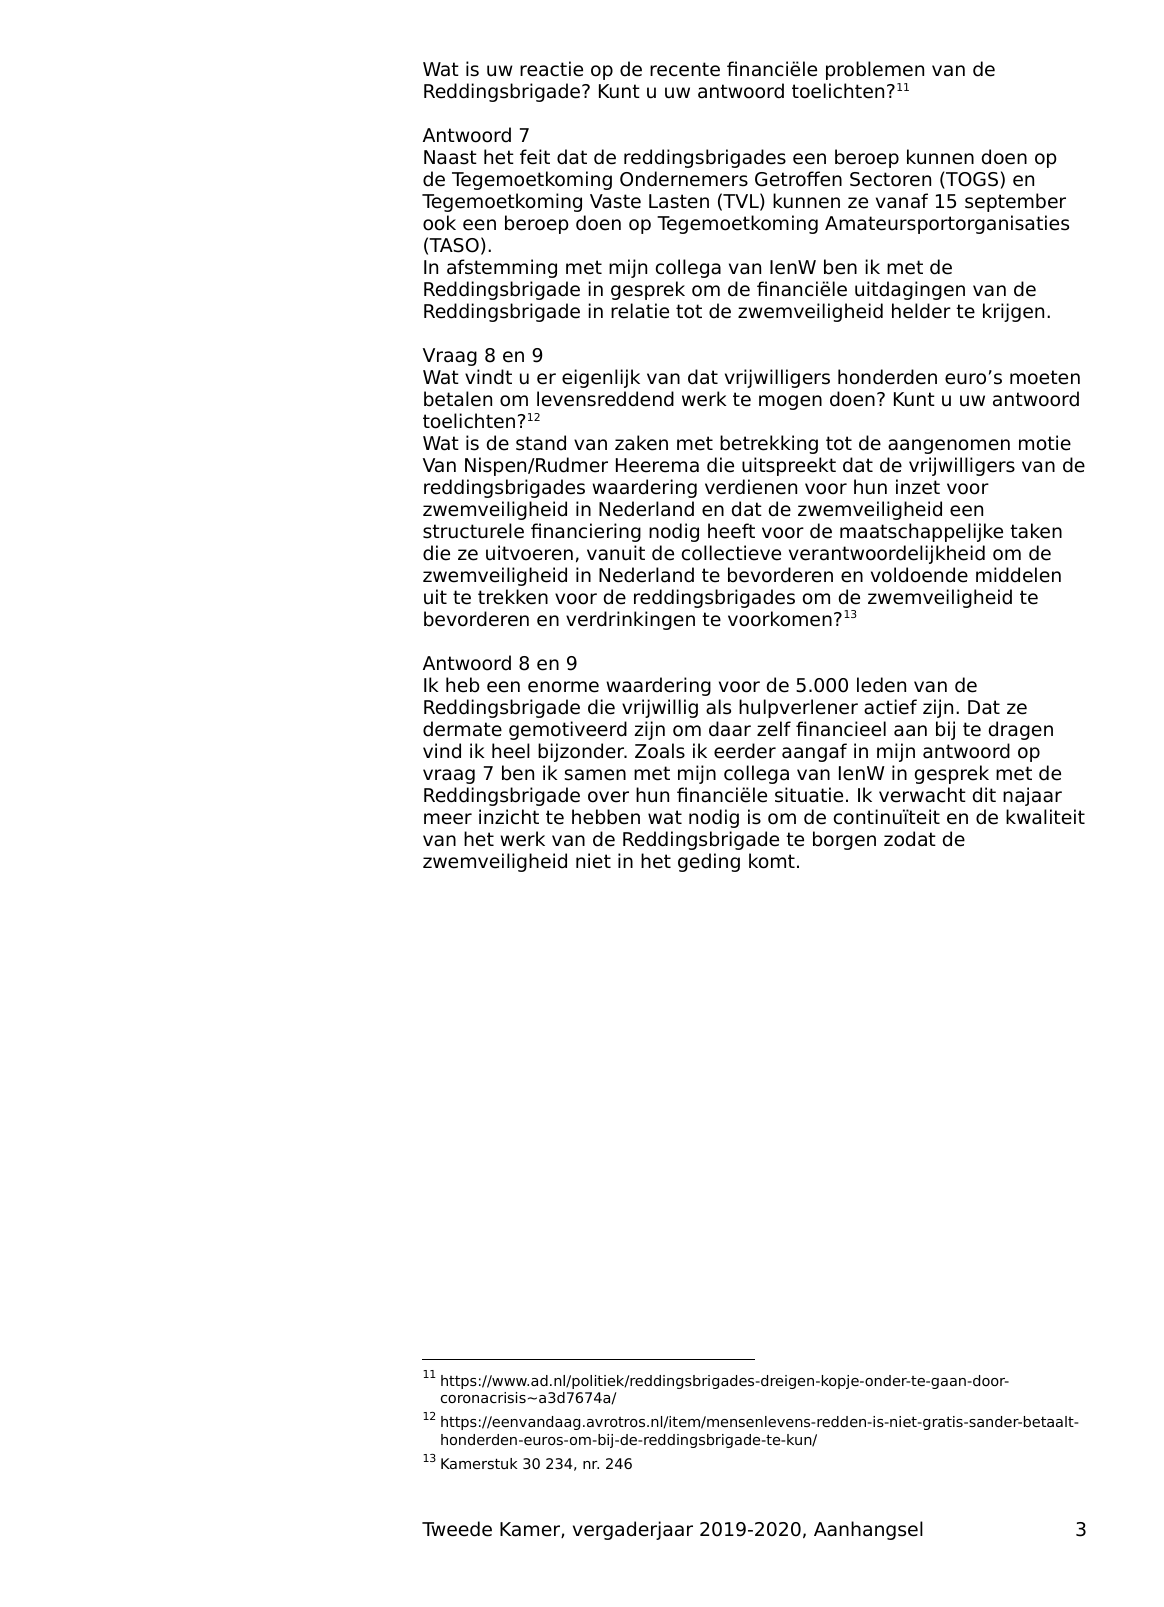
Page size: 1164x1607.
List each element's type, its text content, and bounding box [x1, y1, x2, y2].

text Wat is de stand van zaken met betrekking tot de aangenomen motie Van Nispen/Rudmer Heerema die uitspreekt dat de vrijwilligers van de reddingsbrigades waardering verdienen voor hun inzet voor zwemveiligheid in Nederland en dat de zwemveiligheid een structurele financiering nodig heeft voor de maatschappelijke taken die ze uitvoeren, vanuit de collectieve verantwoordelijkheid om de zwemveiligheid in Nederland te bevorderen en voldoende middelen uit te trekken voor de reddingsbrigades om de zwemveiligheid te bevorderen en verdrinkingen te voorkomen? [422, 433, 1087, 631]
text https://www.ad.nl/politiek/reddingsbrigades-dreigen-kopje-onder-te-gaan-door-coronacrisis~a3d7674a/ [422, 1368, 1087, 1407]
text Antwoord 7 [422, 125, 1087, 147]
text Naast het feit dat de reddingsbrigades een beroep kunnen doen op de Tegemoetkoming Ondernemers Getroffen Sectoren (TOGS) en Tegemoetkoming Vaste Lasten (TVL) kunnen ze vanaf 15 september ook een beroep doen op Tegemoetkoming Amateursportorganisaties (TASO). [422, 147, 1087, 257]
text Vraag 8 en 9 [422, 345, 1087, 367]
text Ik heb een enorme waardering voor de 5.000 leden van de Reddingsbrigade die vrijwillig als hulpverlener actief zijn. Dat ze dermate gemotiveerd zijn om daar zelf financieel aan bij te dragen vind ik heel bijzonder. Zoals ik eerder aangaf in mijn antwoord op vraag 7 ben ik samen met mijn collega van IenW in gesprek met de Reddingsbrigade over hun financiële situatie. Ik verwacht dit najaar meer inzicht te hebben wat nodig is om de continuïteit en de kwaliteit van het werk van de Reddingsbrigade te borgen zodat de zwemveiligheid niet in het geding komt. [422, 675, 1087, 873]
text Wat is uw reactie op de recente financiële problemen van de Reddingsbrigade? Kunt u uw antwoord toelichten? [422, 59, 1087, 103]
text https://eenvandaag.avrotros.nl/item/mensenlevens-redden-is-niet-gratis-sander-betaalt-honderden-euros-om-bij-de-reddingsbrigade-te-kun/ [422, 1410, 1087, 1449]
text Kamerstuk 30 234, nr. 246 [422, 1452, 1087, 1474]
text Wat vindt u er eigenlijk van dat vrijwilligers honderden euro’s moeten betalen om levensreddend werk te mogen doen? Kunt u uw antwoord toelichten? [422, 367, 1087, 433]
text In afstemming met mijn collega van IenW ben ik met de Reddingsbrigade in gesprek om de financiële uitdagingen van de Reddingsbrigade in relatie tot de zwemveiligheid helder te krijgen. [422, 257, 1087, 323]
text Antwoord 8 en 9 [422, 653, 1087, 675]
